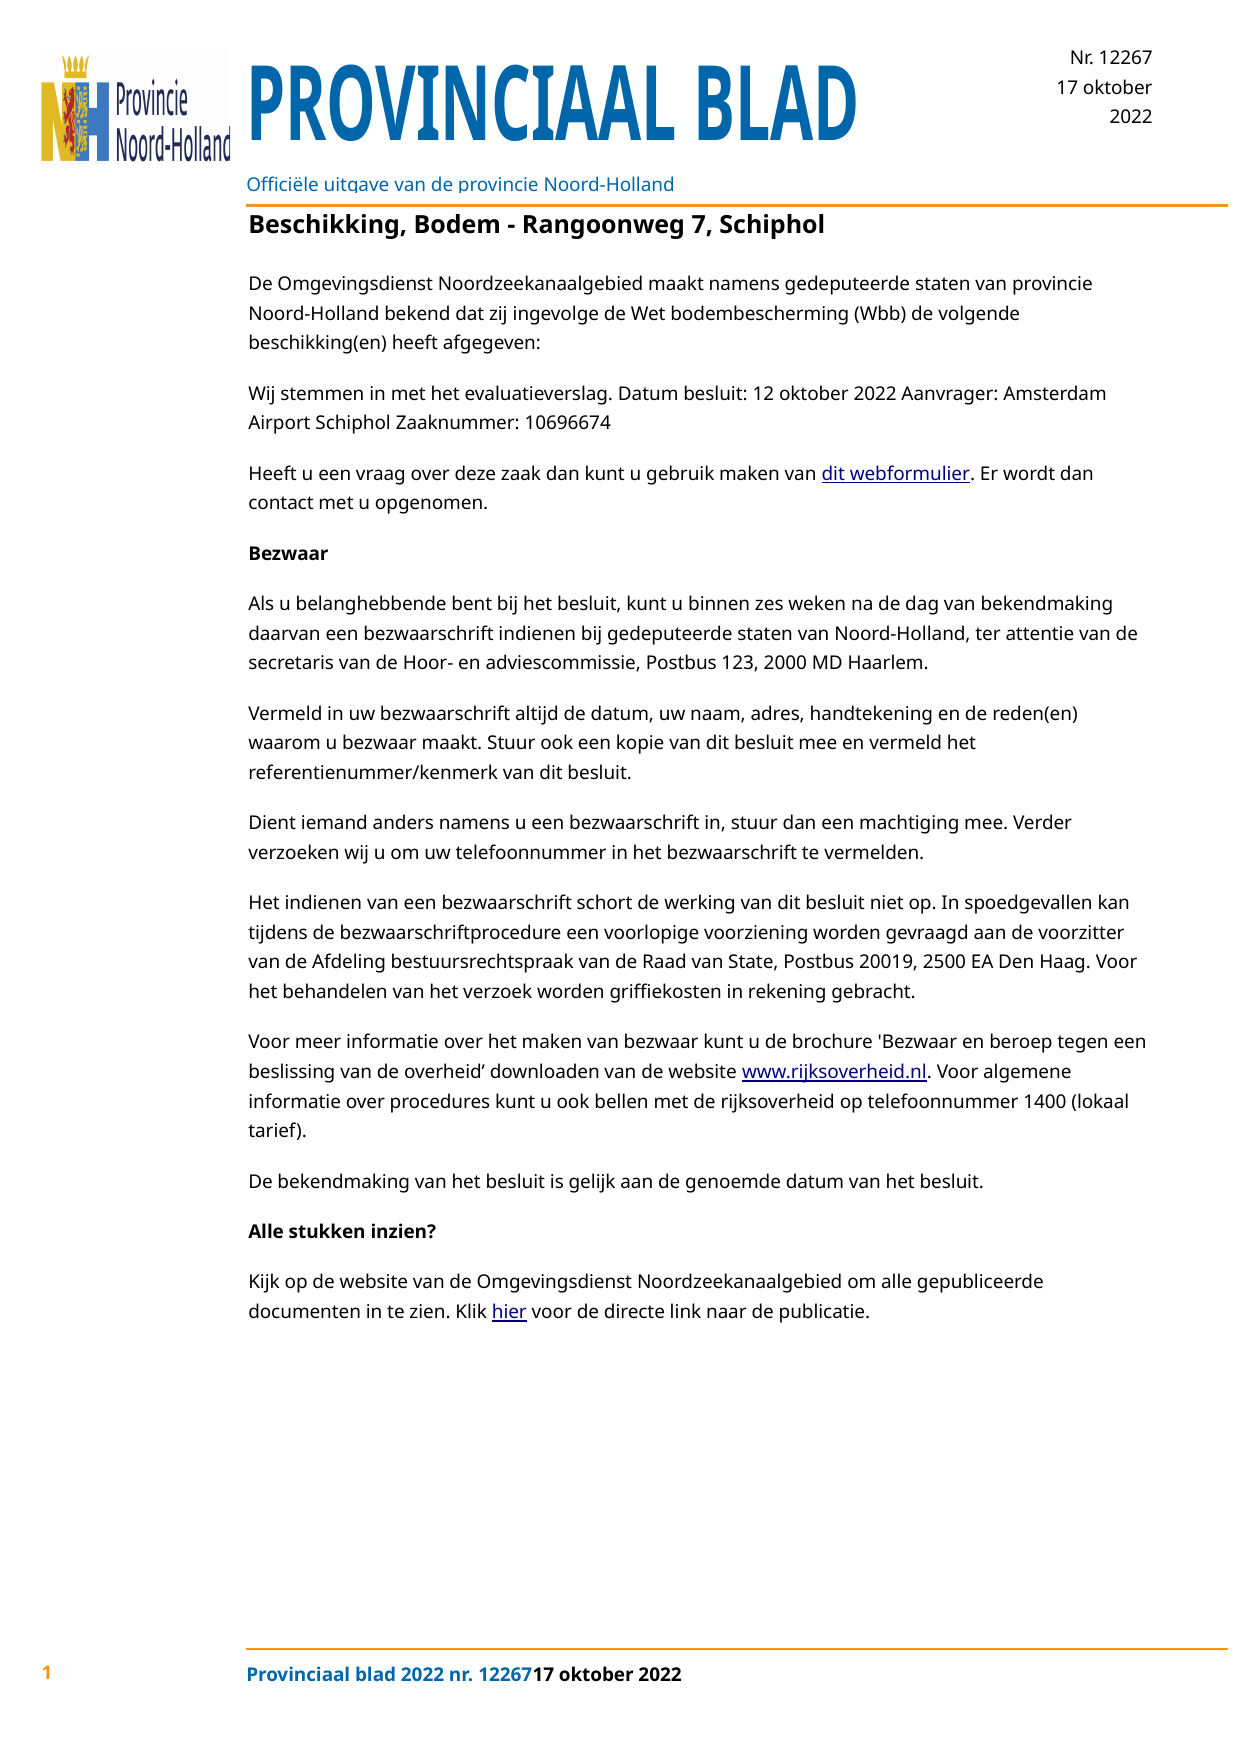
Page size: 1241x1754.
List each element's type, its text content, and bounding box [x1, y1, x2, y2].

text Beschikking, Bodem - Rangoonweg 7, Schiphol [248, 207, 1152, 241]
text Voor meer informatie over het maken van bezwaar kunt u de brochure 'Bezwaar en beroep tegen een beslissing van de overheid’ downloaden van de website www.rijksoverheid.nl. Voor algemene informatie over procedures kunt u ook bellen met de rijksoverheid op telefoonnummer 1400 (lokaal tarief). [248, 1029, 1152, 1143]
text Als u belanghebbende bent bij het besluit, kunt u binnen zes weken na de dag van bekendmaking daarvan een bezwaarschrift indienen bij gedeputeerde staten van Noord-Holland, ter attentie van de secretaris van de Hoor- en adviescommissie, Postbus 123, 2000 MD Haarlem. [248, 590, 1152, 675]
text Alle stukken inzien? [248, 1218, 1152, 1244]
text Vermeld in uw bezwaarschrift altijd de datum, uw naam, adres, handtekening en de reden(en) waarom u bezwaar maakt. Stuur ook een kopie van dit besluit mee en vermeld het referentienummer/kenmerk van dit besluit. [248, 700, 1152, 785]
text Dient iemand anders namens u een bezwaarschrift in, stuur dan een machtiging mee. Verder verzoeken wij u om uw telefoonnummer in het bezwaarschrift te vermelden. [248, 809, 1152, 865]
picture [41, 47, 231, 172]
text Bezwaar [248, 540, 1152, 566]
text Kijk op de website van de Omgevingsdienst Noordzeekanaalgebied om alle gepubliceerde documenten in te zien. Klik hier voor de directe link naar de publicatie. [248, 1269, 1152, 1324]
text Heeft u een vraag over deze zaak dan kunt u gebruik maken van dit webformulier. Er wordt dan contact met u opgenomen. [248, 460, 1152, 515]
text Het indienen van een bezwaarschrift schort de werking van dit besluit niet op. In spoedgevallen kan tijdens de bezwaarschriftprocedure een voorlopige voorziening worden gevraagd aan de voorzitter van de Afdeling bestuursrechtspraak van de Raad van State, Postbus 20019, 2500 EA Den Haag. Voor het behandelen van het verzoek worden griffiekosten in rekening gebracht. [248, 889, 1152, 1004]
text Wij stemmen in met het evaluatieverslag. Datum besluit: 12 oktober 2022 Aanvrager: Amsterdam Airport Schiphol Zaaknummer: 10696674 [248, 380, 1152, 435]
text De bekendmaking van het besluit is gelijk aan de genoemde datum van het besluit. [248, 1168, 1152, 1193]
text De Omgevingsdienst Noordzeekanaalgebied maakt namens gedeputeerde staten van provincie Noord-Holland bekend dat zij ingevolge de Wet bodembescherming (Wbb) de volgende beschikking(en) heeft afgegeven: [248, 270, 1152, 355]
